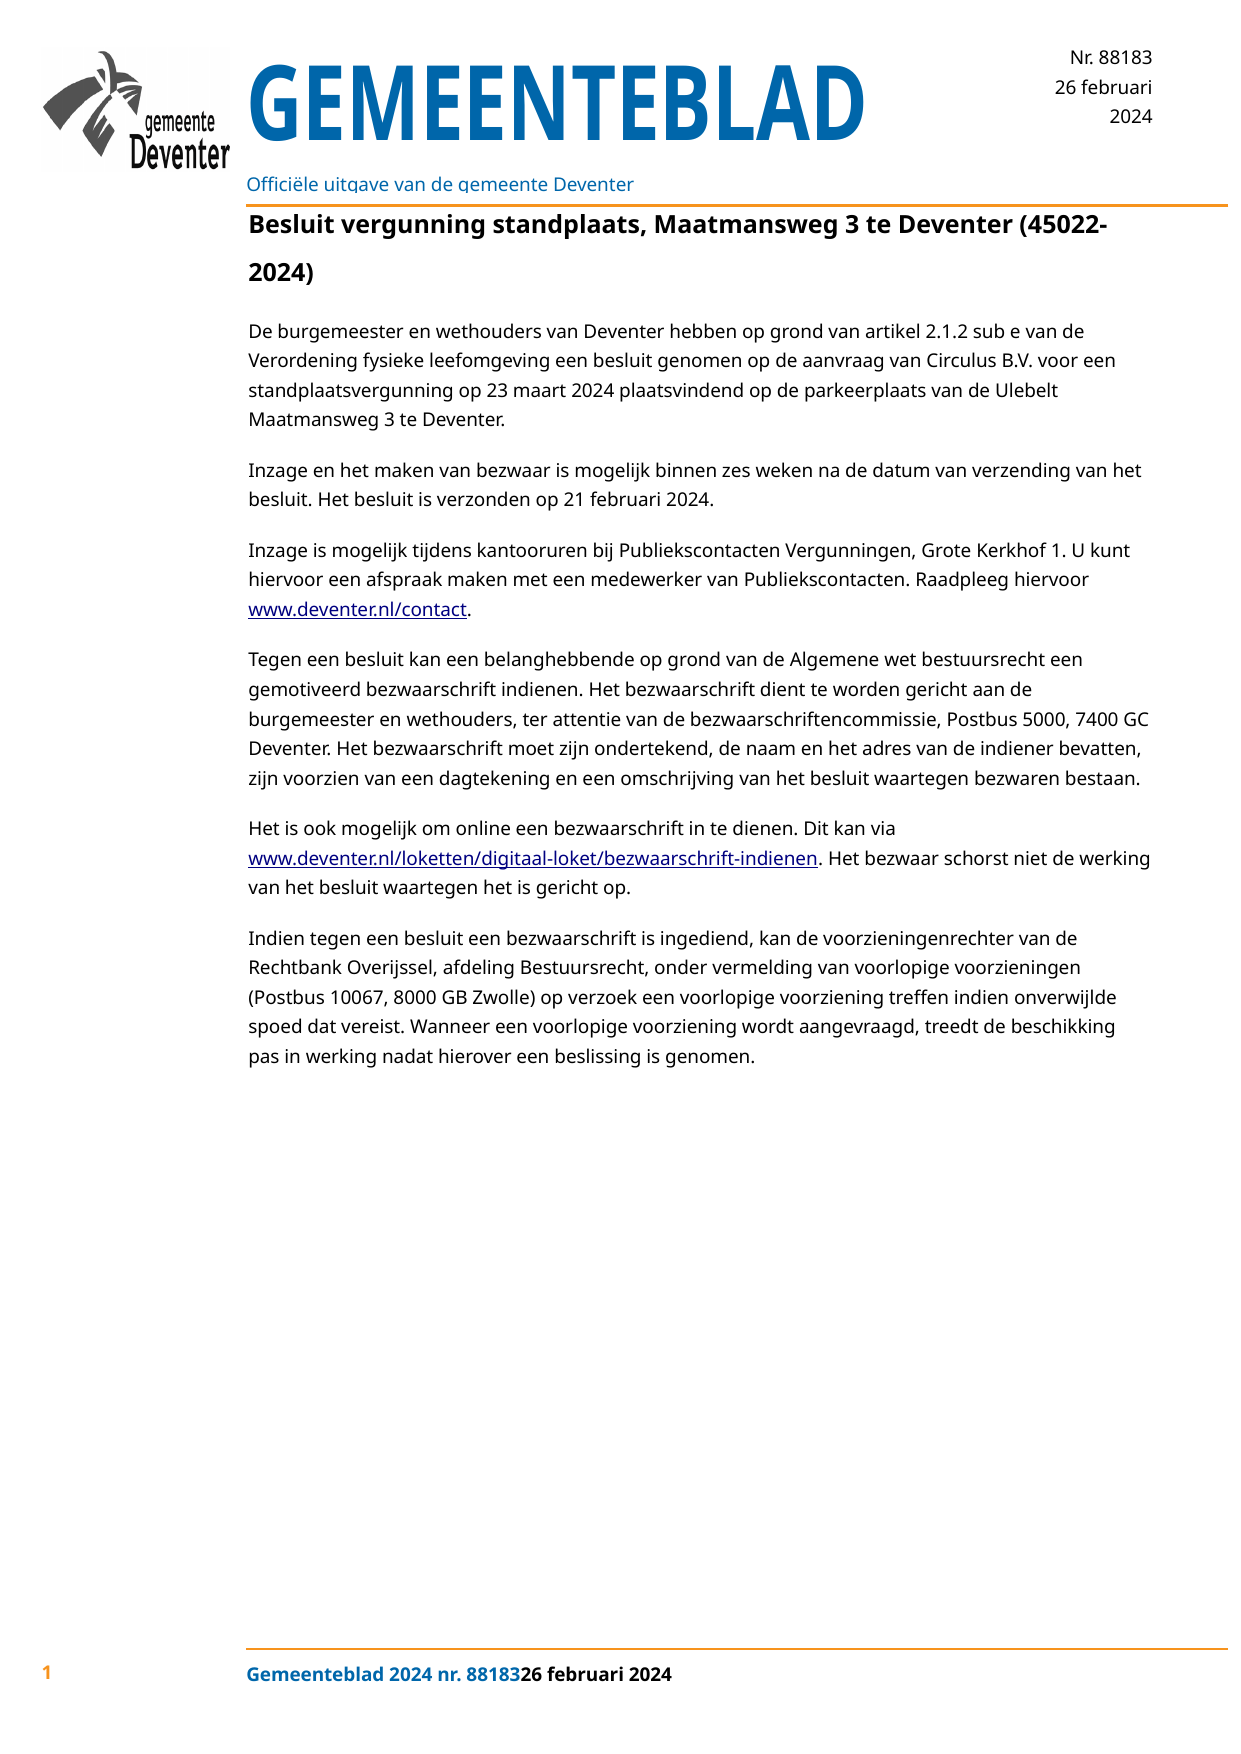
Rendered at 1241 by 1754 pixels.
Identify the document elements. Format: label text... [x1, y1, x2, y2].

text Inzage is mogelijk tijdens kantooruren bij Publiekscontacten Vergunningen, Grote Kerkhof 1. U kunt hiervoor een afspraak maken met een medewerker van Publiekscontacten. Raadpleeg hiervoor www.deventer.nl/contact. [248, 537, 1152, 622]
text De burgemeester en wethouders van Deventer hebben op grond van artikel 2.1.2 sub e van de Verordening fysieke leefomgeving een besluit genomen op de aanvraag van Circulus B.V. voor een standplaatsvergunning op 23 maart 2024 plaatsvindend op de parkeerplaats van de Ulebelt Maatmansweg 3 te Deventer. [248, 318, 1152, 432]
text Indien tegen een besluit een bezwaarschrift is ingediend, kan de voorzieningenrechter van de Rechtbank Overijssel, afdeling Bestuursrecht, onder vermelding van voorlopige voorzieningen (Postbus 10067, 8000 GB Zwolle) op verzoek een voorlopige voorziening treffen indien onverwijlde spoed dat vereist. Wanneer een voorlopige voorziening wordt aangevraagd, treedt de beschikking pas in werking nadat hierover een beslissing is genomen. [248, 925, 1152, 1069]
text Het is ook mogelijk om online een bezwaarschrift in te dienen. Dit kan via www.deventer.nl/loketten/digitaal-loket/bezwaarschrift-indienen. Het bezwaar schorst niet de werking van het besluit waartegen het is gericht op. [248, 815, 1152, 900]
text Tegen een besluit kan een belanghebbende op grond van de Algemene wet bestuursrecht een gemotiveerd bezwaarschrift indienen. Het bezwaarschrift dient te worden gericht aan de burgemeester en wethouders, ter attentie van de bezwaarschriftencommissie, Postbus 5000, 7400 GC Deventer. Het bezwaarschrift moet zijn ondertekend, de naam en het adres van de indiener bevatten, zijn voorzien van een dagtekening en een omschrijving van het besluit waartegen bezwaren bestaan. [248, 647, 1152, 791]
picture [41, 47, 231, 172]
text Besluit vergunning standplaats, Maatmansweg 3 te Deventer (45022-2024) [248, 207, 1152, 288]
text Inzage en het maken van bezwaar is mogelijk binnen zes weken na de datum van verzending van het besluit. Het besluit is verzonden op 21 februari 2024. [248, 457, 1152, 512]
